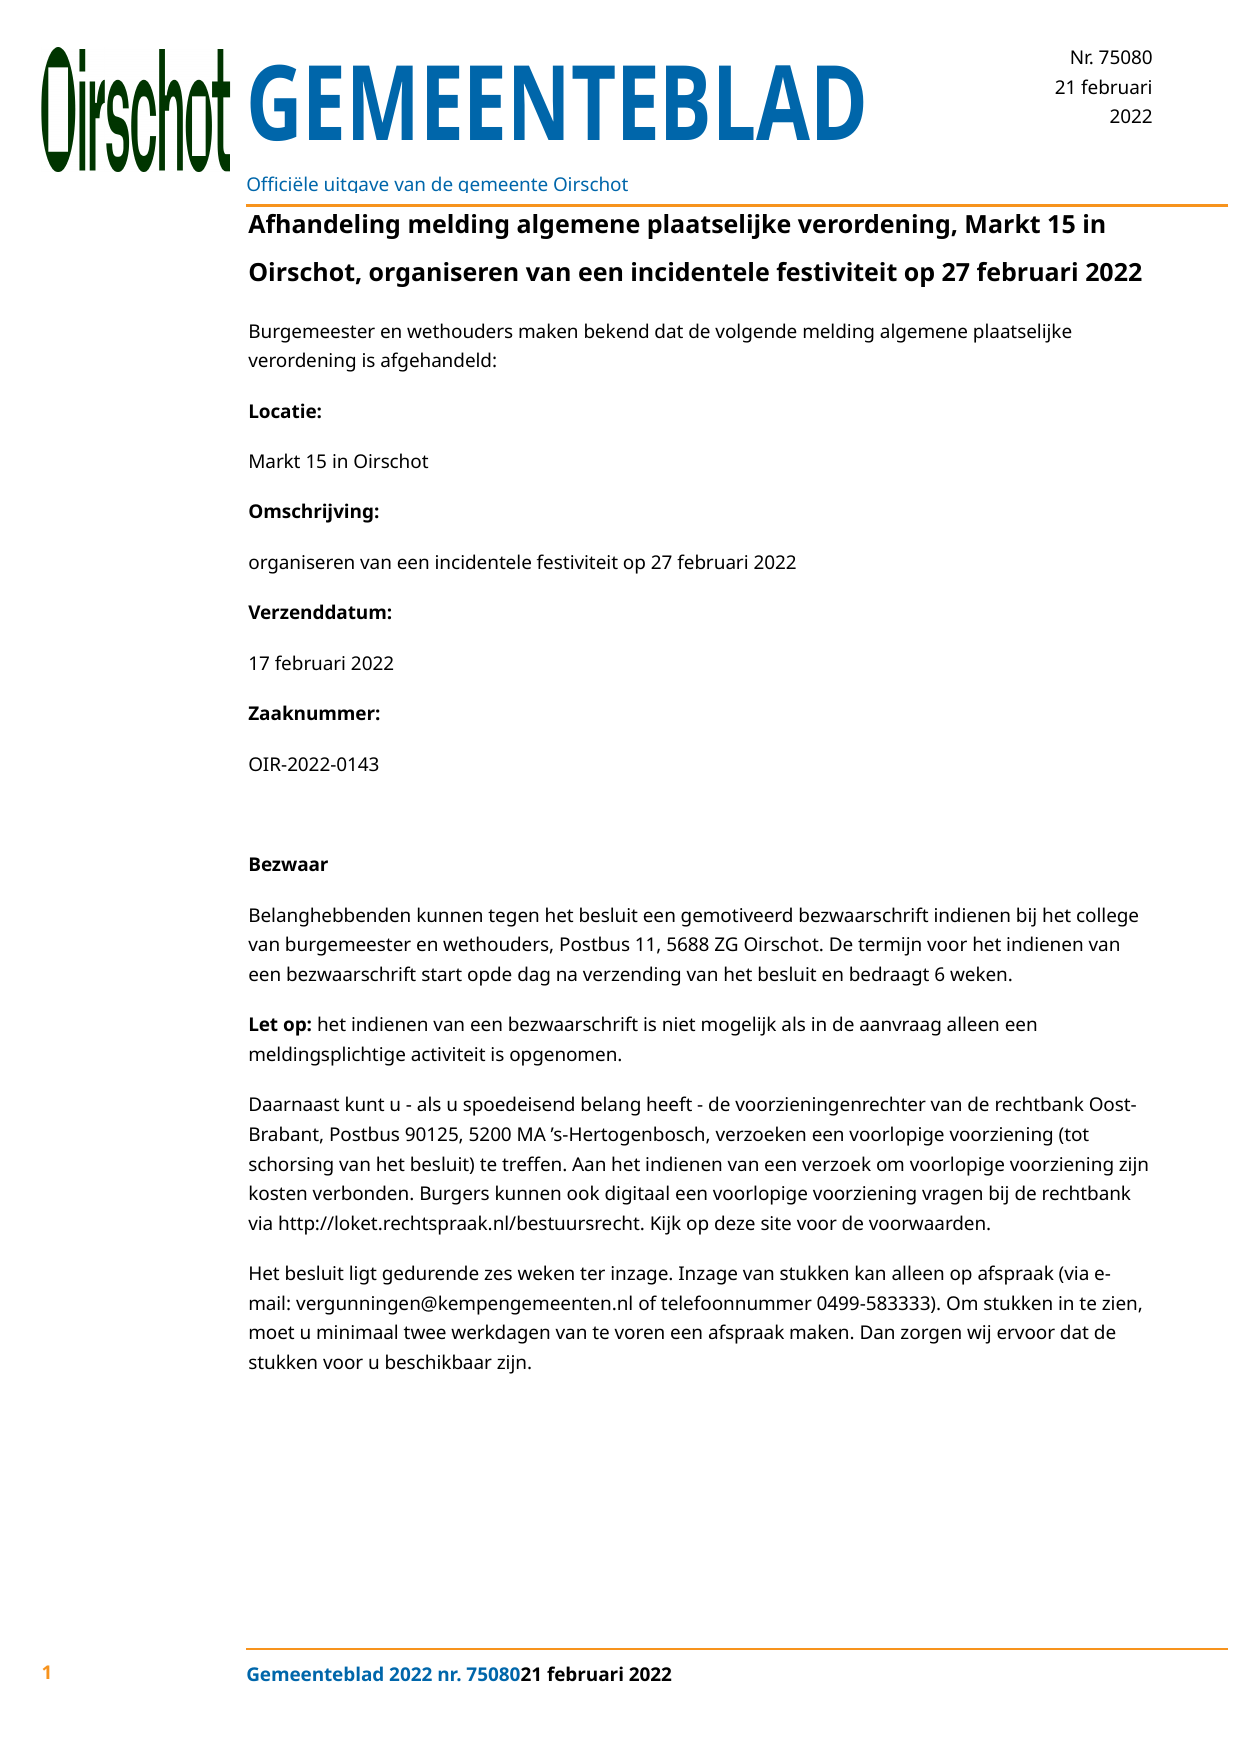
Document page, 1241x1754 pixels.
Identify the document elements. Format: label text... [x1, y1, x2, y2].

picture [41, 47, 231, 172]
text Daarnaast kunt u - als u spoedeisend belang heeft - de voorzieningenrechter van de rechtbank Oost-Brabant, Postbus 90125, 5200 MA ’s-Hertogenbosch, verzoeken een voorlopige voorziening (tot schorsing van het besluit) te treffen. Aan het indienen van een verzoek om voorlopige voorziening zijn kosten verbonden. Burgers kunnen ook digitaal een voorlopige voorziening vragen bij de rechtbank via http://loket.rechtspraak.nl/bestuursrecht. Kijk op deze site voor de voorwaarden. [248, 1092, 1152, 1236]
text Markt 15 in Oirschot [248, 448, 1152, 474]
text Omschrijving: [248, 499, 1152, 524]
text Verzenddatum: [248, 599, 1152, 625]
text Belanghebbenden kunnen tegen het besluit een gemotiveerd bezwaarschrift indienen bij het college van burgemeester en wethouders, Postbus 11, 5688 ZG Oirschot. De termijn voor het indienen van een bezwaarschrift start opde dag na verzending van het besluit en bedraagt 6 weken. [248, 902, 1152, 987]
text Het besluit ligt gedurende zes weken ter inzage. Inzage van stukken kan alleen op afspraak (via e-mail: vergunningen@kempengemeenten.nl of telefoonnummer 0499-583333). Om stukken in te zien, moet u minimaal twee werkdagen van te voren een afspraak maken. Dan zorgen wij ervoor dat de stukken voor u beschikbaar zijn. [248, 1260, 1152, 1375]
text Burgemeester en wethouders maken bekend dat de volgende melding algemene plaatselijke verordening is afgehandeld: [248, 318, 1152, 373]
text OIR-2022-0143 [248, 751, 1152, 777]
text Let op: het indienen van een bezwaarschrift is niet mogelijk als in de aanvraag alleen een meldingsplichtige activiteit is opgenomen. [248, 1012, 1152, 1067]
text Zaaknummer: [248, 700, 1152, 726]
text Afhandeling melding algemene plaatselijke verordening, Markt 15 in Oirschot, organiseren van een incidentele festiviteit op 27 februari 2022 [248, 207, 1152, 288]
text Locatie: [248, 398, 1152, 424]
text organiseren van een incidentele festiviteit op 27 februari 2022 [248, 549, 1152, 575]
text Bezwaar [248, 852, 1152, 877]
text 17 februari 2022 [248, 650, 1152, 676]
